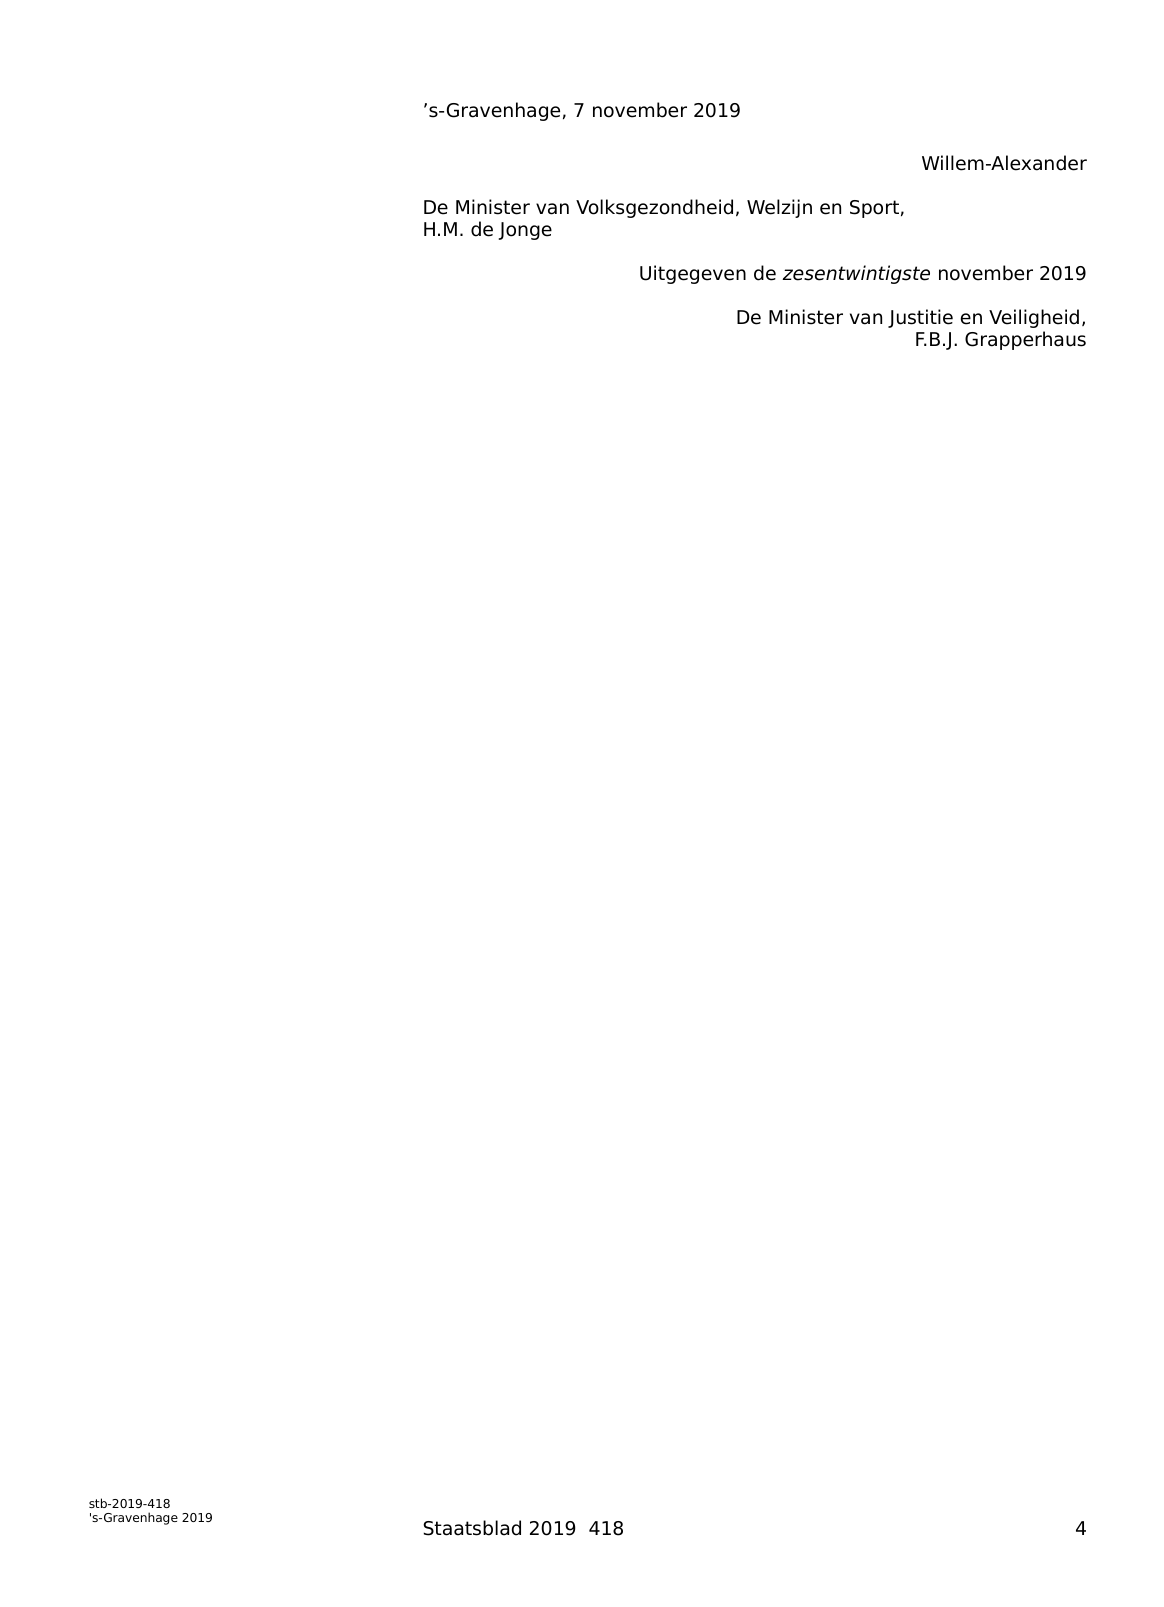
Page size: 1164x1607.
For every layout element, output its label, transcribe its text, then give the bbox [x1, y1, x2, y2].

text De Minister van Justitie en Veiligheid, F.B.J. Grapperhaus [422, 307, 1087, 351]
text Willem-Alexander [422, 152, 1087, 174]
text stb-2019-418 [88, 1497, 323, 1511]
text De Minister van Volksgezondheid, Welzijn en Sport, H.M. de Jonge [422, 197, 1087, 241]
text Uitgegeven de zesentwintigste november 2019 [422, 263, 1087, 285]
text 's-Gravenhage 2019 [88, 1511, 323, 1525]
text ’s-Gravenhage, 7 november 2019 [422, 100, 1087, 122]
